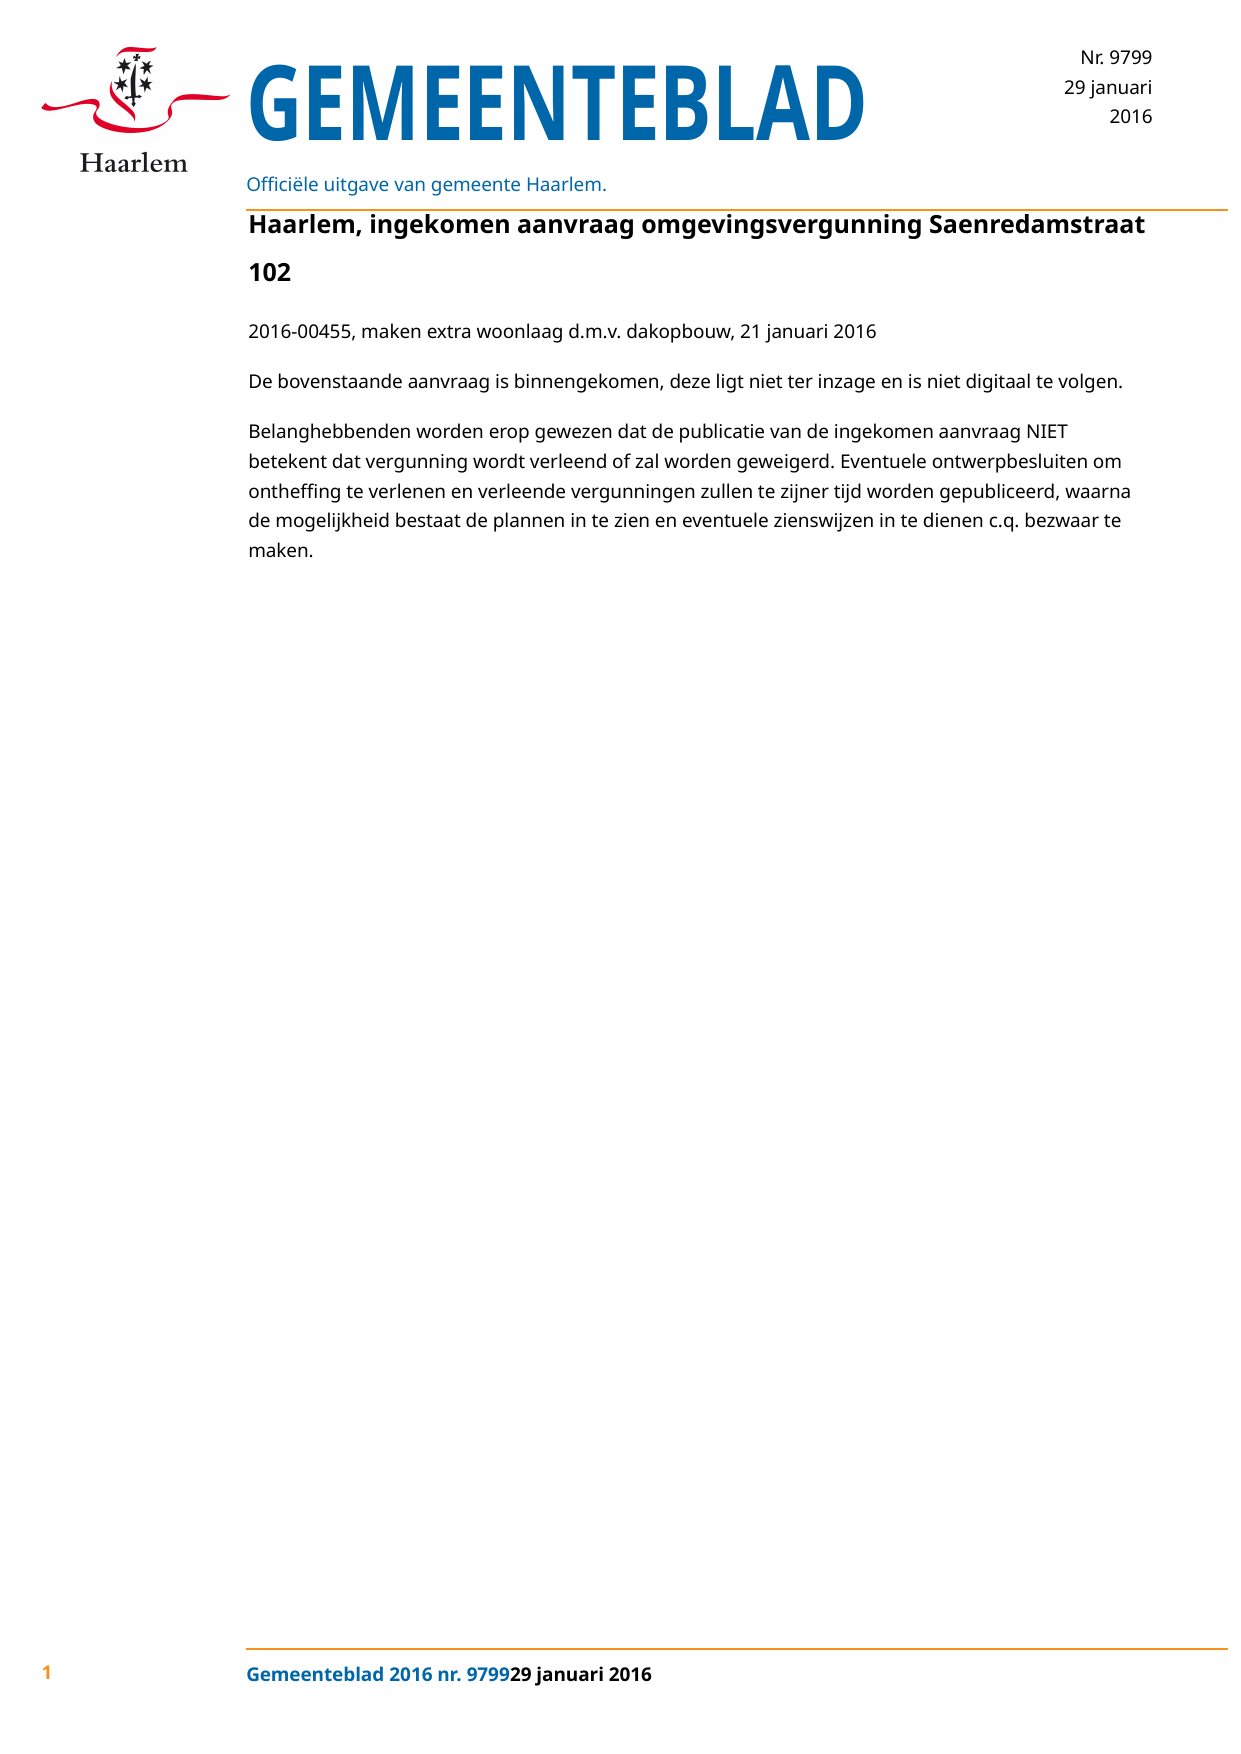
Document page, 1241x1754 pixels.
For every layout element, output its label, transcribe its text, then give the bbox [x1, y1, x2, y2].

text Haarlem, ingekomen aanvraag omgevingsvergunning Saenredamstraat 102 [248, 211, 1152, 288]
text De bovenstaande aanvraag is binnengekomen, deze ligt niet ter inzage en is niet digitaal te volgen. [248, 368, 1152, 394]
picture [41, 47, 231, 172]
text 2016-00455, maken extra woonlaag d.m.v. dakopbouw, 21 januari 2016 [248, 318, 1152, 344]
text Belanghebbenden worden erop gewezen dat de publicatie van de ingekomen aanvraag NIET betekent dat vergunning wordt verleend of zal worden geweigerd. Eventuele ontwerpbesluiten om ontheffing te verlenen en verleende vergunningen zullen te zijner tijd worden gepubliceerd, waarna de mogelijkheid bestaat de plannen in te zien en eventuele zienswijzen in te dienen c.q. bezwaar te maken. [248, 419, 1152, 563]
